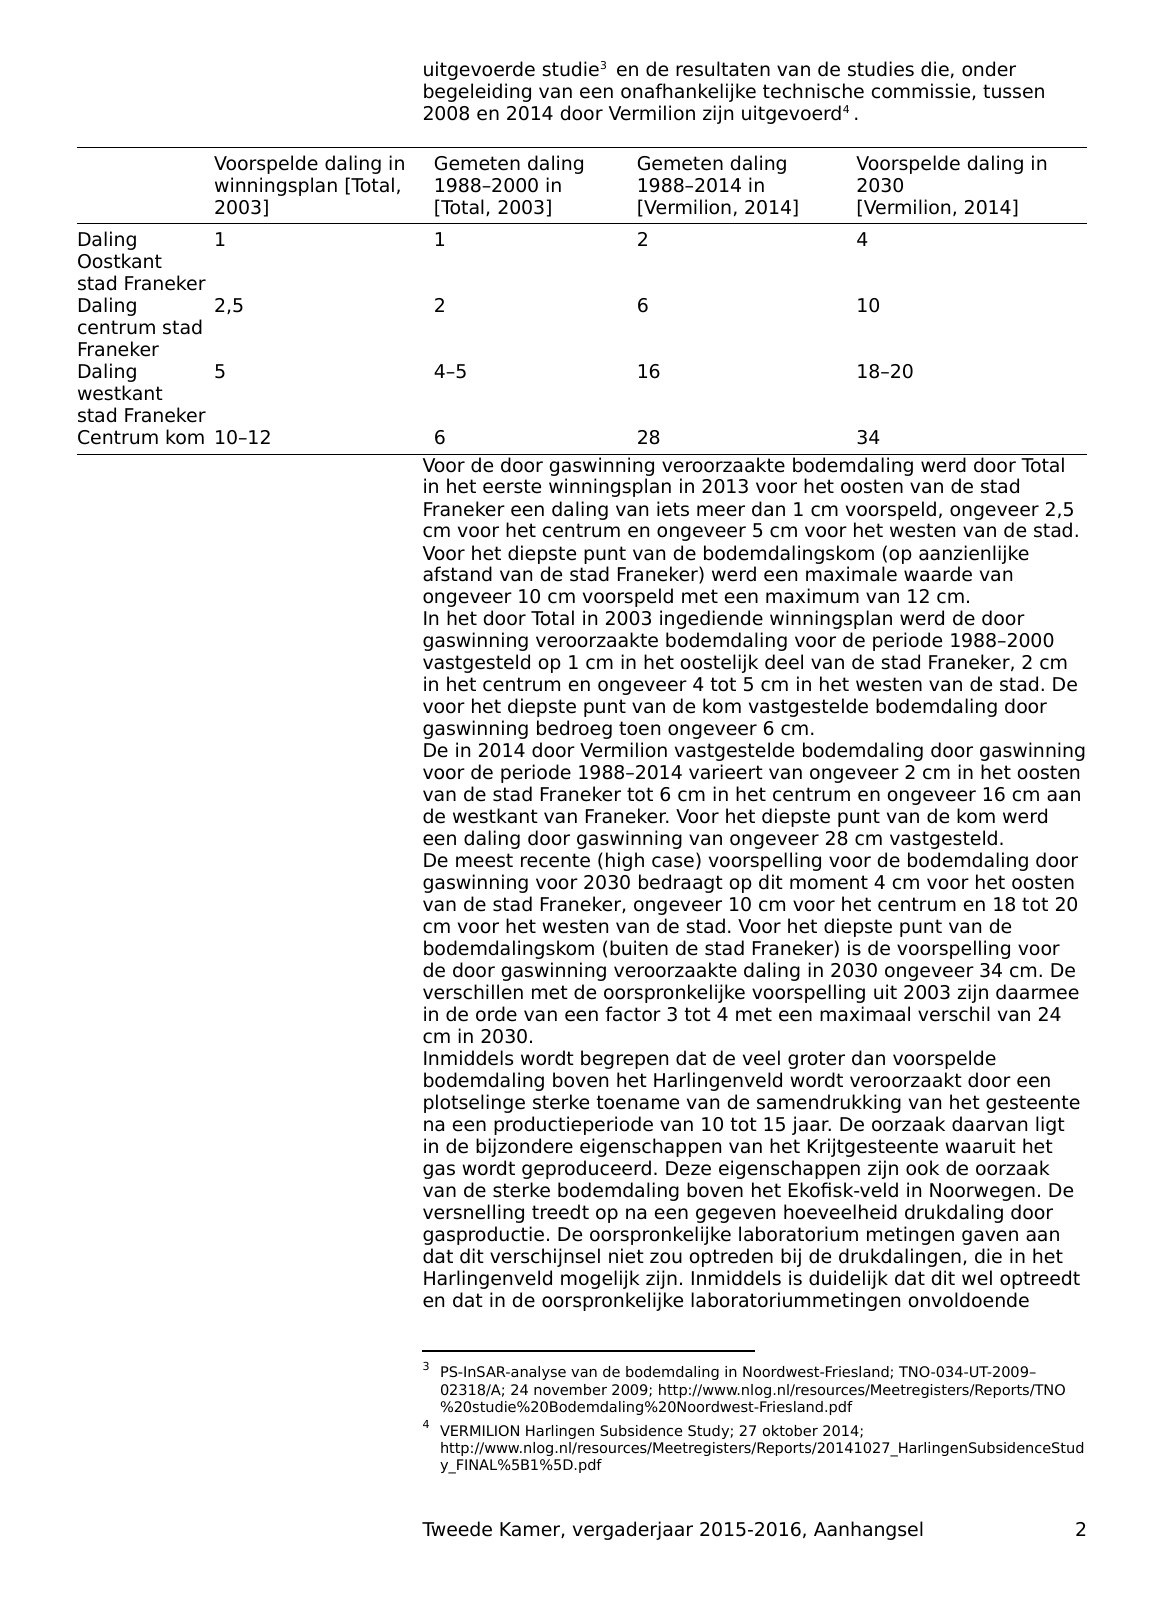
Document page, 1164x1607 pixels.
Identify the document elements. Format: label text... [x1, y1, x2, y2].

table_cell 4 [850, 224, 1087, 295]
text In het door Total in 2003 ingediende winningsplan werd de door gaswinning veroorzaakte bodemdaling voor de periode 1988–2000 vastgesteld op 1 cm in het oostelijk deel van de stad Franeker, 2 cm in het centrum en ongeveer 4 tot 5 cm in het westen van de stad. De voor het diepste punt van de kom vastgestelde bodemdaling door gaswinning bedroeg toen ongeveer 6 cm. [422, 608, 1087, 740]
table_cell 2 [428, 295, 631, 361]
text Inmiddels wordt begrepen dat de veel groter dan voorspelde bodemdaling boven het Harlingenveld wordt veroorzaakt door een plotselinge sterke toename van de samendrukking van het gesteente na een productieperiode van 10 tot 15 jaar. De oorzaak daarvan ligt in de bijzondere eigenschappen van het Krijtgesteente waaruit het gas wordt geproduceerd. Deze eigenschappen zijn ook de oorzaak van de sterke bodemdaling boven het Ekofisk-veld in Noorwegen. De versnelling treedt op na een gegeven hoeveelheid drukdaling door gasproductie. De oorspronkelijke laboratorium metingen gaven aan dat dit verschijnsel niet zou optreden bij de drukdalingen, die in het Harlingenveld mogelijk zijn. Inmiddels is duidelijk dat dit wel optreedt en dat in de oorspronkelijke laboratoriummetingen onvoldoende [422, 1048, 1087, 1312]
table_cell 16 [631, 361, 850, 427]
table_cell 5 [208, 361, 428, 427]
table_cell 28 [631, 427, 850, 453]
table_cell 10 [850, 295, 1087, 361]
table_cell 1 [428, 224, 631, 295]
table_cell Daling westkant stad Franeker [77, 361, 208, 427]
table_header Voorspelde daling in 2030 [Vermilion, 2014] [850, 148, 1087, 223]
table_header Voorspelde daling in winningsplan [Total, 2003] [208, 148, 428, 223]
table_cell 34 [850, 427, 1087, 453]
table_header [77, 148, 208, 223]
table_header Gemeten daling 1988–2014 in [Vermilion, 2014] [631, 148, 850, 223]
table_cell 2 [631, 224, 850, 295]
text De meest recente (high case) voorspelling voor de bodemdaling door gaswinning voor 2030 bedraagt op dit moment 4 cm voor het oosten van de stad Franeker, ongeveer 10 cm voor het centrum en 18 tot 20 cm voor het westen van de stad. Voor het diepste punt van de bodemdalingskom (buiten de stad Franeker) is de voorspelling voor de door gaswinning veroorzaakte daling in 2030 ongeveer 34 cm. De verschillen met de oorspronkelijke voorspelling uit 2003 zijn daarmee in de orde van een factor 3 tot 4 met een maximaal verschil van 24 cm in 2030. [422, 850, 1087, 1048]
table_header Gemeten daling 1988–2000 in [Total, 2003] [428, 148, 631, 223]
table_cell 10–12 [208, 427, 428, 453]
table_cell Centrum kom [77, 427, 208, 453]
table_cell 6 [631, 295, 850, 361]
text VERMILION Harlingen Subsidence Study; 27 oktober 2014; http://www.nlog.nl/resources/Meetregisters/Reports/20141027_HarlingenSubsidenceStudy_FINAL%5B1%5D.pdf [422, 1418, 1087, 1474]
text uitgevoerde studie en de resultaten van de studies die, onder begeleiding van een onafhankelijke technische commissie, tussen 2008 en 2014 door Vermilion zijn uitgevoerd. [422, 59, 1087, 125]
table_cell 1 [208, 224, 428, 295]
table_cell Daling Oostkant stad Franeker [77, 224, 208, 295]
text Voor de door gaswinning veroorzaakte bodemdaling werd door Total in het eerste winningsplan in 2013 voor het oosten van de stad Franeker een daling van iets meer dan 1 cm voorspeld, ongeveer 2,5 cm voor het centrum en ongeveer 5 cm voor het westen van de stad. Voor het diepste punt van de bodemdalingskom (op aanzienlijke afstand van de stad Franeker) werd een maximale waarde van ongeveer 10 cm voorspeld met een maximum van 12 cm. [422, 455, 1087, 608]
table_cell 4–5 [428, 361, 631, 427]
table_cell 18–20 [850, 361, 1087, 427]
table_cell 2,5 [208, 295, 428, 361]
text PS-InSAR-analyse van de bodemdaling in Noordwest-Friesland; TNO-034-UT-2009–02318/A; 24 november 2009; http://www.nlog.nl/resources/Meetregisters/Reports/TNO%20studie%20Bodemdaling%20Noordwest-Friesland.pdf [422, 1360, 1087, 1416]
table_cell Daling centrum stad Franeker [77, 295, 208, 361]
table_cell 6 [428, 427, 631, 453]
text De in 2014 door Vermilion vastgestelde bodemdaling door gaswinning voor de periode 1988–2014 varieert van ongeveer 2 cm in het oosten van de stad Franeker tot 6 cm in het centrum en ongeveer 16 cm aan de westkant van Franeker. Voor het diepste punt van de kom werd een daling door gaswinning van ongeveer 28 cm vastgesteld. [422, 740, 1087, 850]
